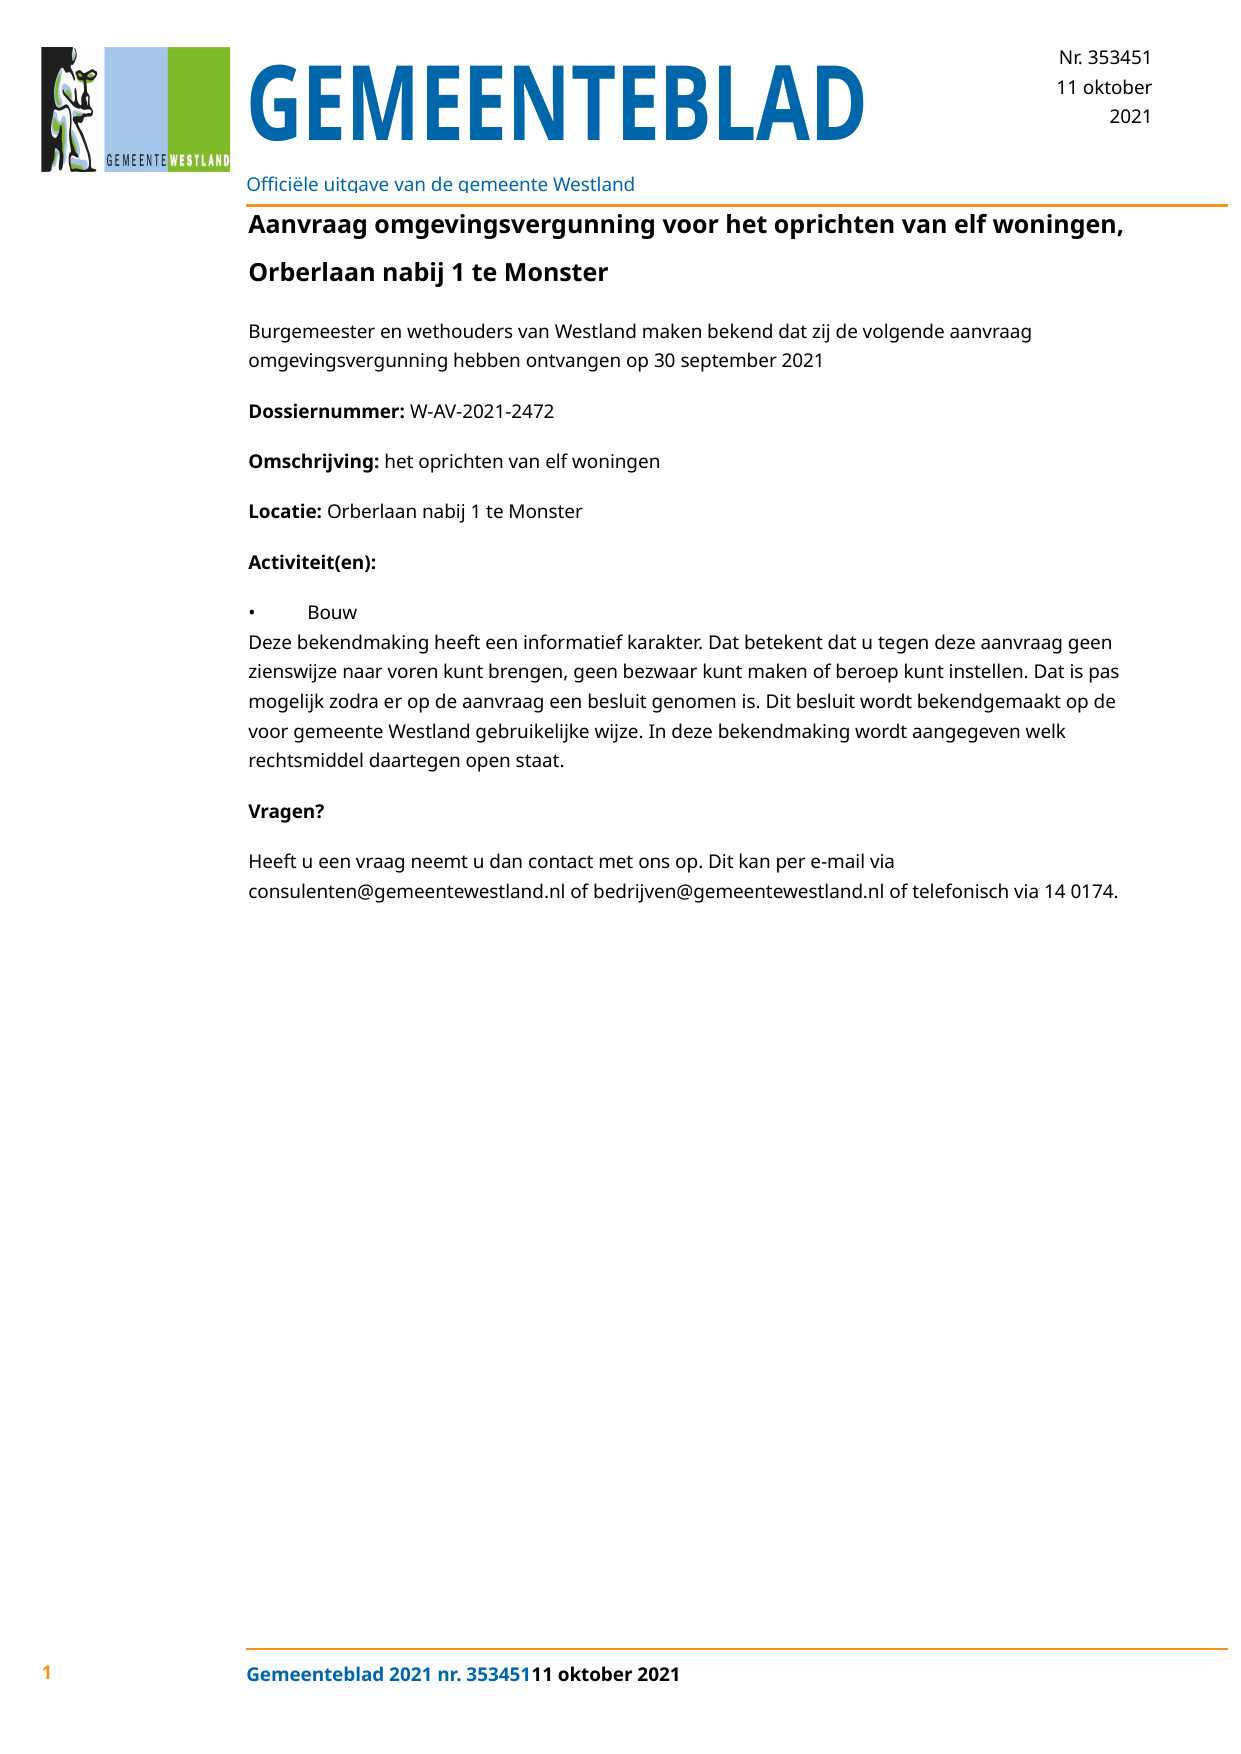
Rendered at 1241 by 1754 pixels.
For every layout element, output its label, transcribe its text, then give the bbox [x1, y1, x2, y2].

list Bouw [248, 599, 1152, 625]
text Heeft u een vraag neemt u dan contact met ons op. Dit kan per e-mail via consulenten@gemeentewestland.nl of bedrijven@gemeentewestland.nl of telefonisch via 14 0174. [248, 848, 1152, 904]
text Aanvraag omgevingsvergunning voor het oprichten van elf woningen, Orberlaan nabij 1 te Monster [248, 207, 1152, 288]
text Deze bekendmaking heeft een informatief karakter. Dat betekent dat u tegen deze aanvraag geen zienswijze naar voren kunt brengen, geen bezwaar kunt maken of beroep kunt instellen. Dat is pas mogelijk zodra er op de aanvraag een besluit genomen is. Dit besluit wordt bekendgemaakt op de voor gemeente Westland gebruikelijke wijze. In deze bekendmaking wordt aangegeven welk rechtsmiddel daartegen open staat. [248, 629, 1152, 773]
picture [41, 47, 231, 172]
text Burgemeester en wethouders van Westland maken bekend dat zij de volgende aanvraag omgevingsvergunning hebben ontvangen op 30 september 2021 [248, 318, 1152, 373]
text Locatie: Orberlaan nabij 1 te Monster [248, 499, 1152, 524]
text Vragen? [248, 798, 1152, 824]
text Activiteit(en): [248, 549, 1152, 575]
text Dossiernummer: W-AV-2021-2472 [248, 398, 1152, 424]
text Omschrijving: het oprichten van elf woningen [248, 448, 1152, 474]
